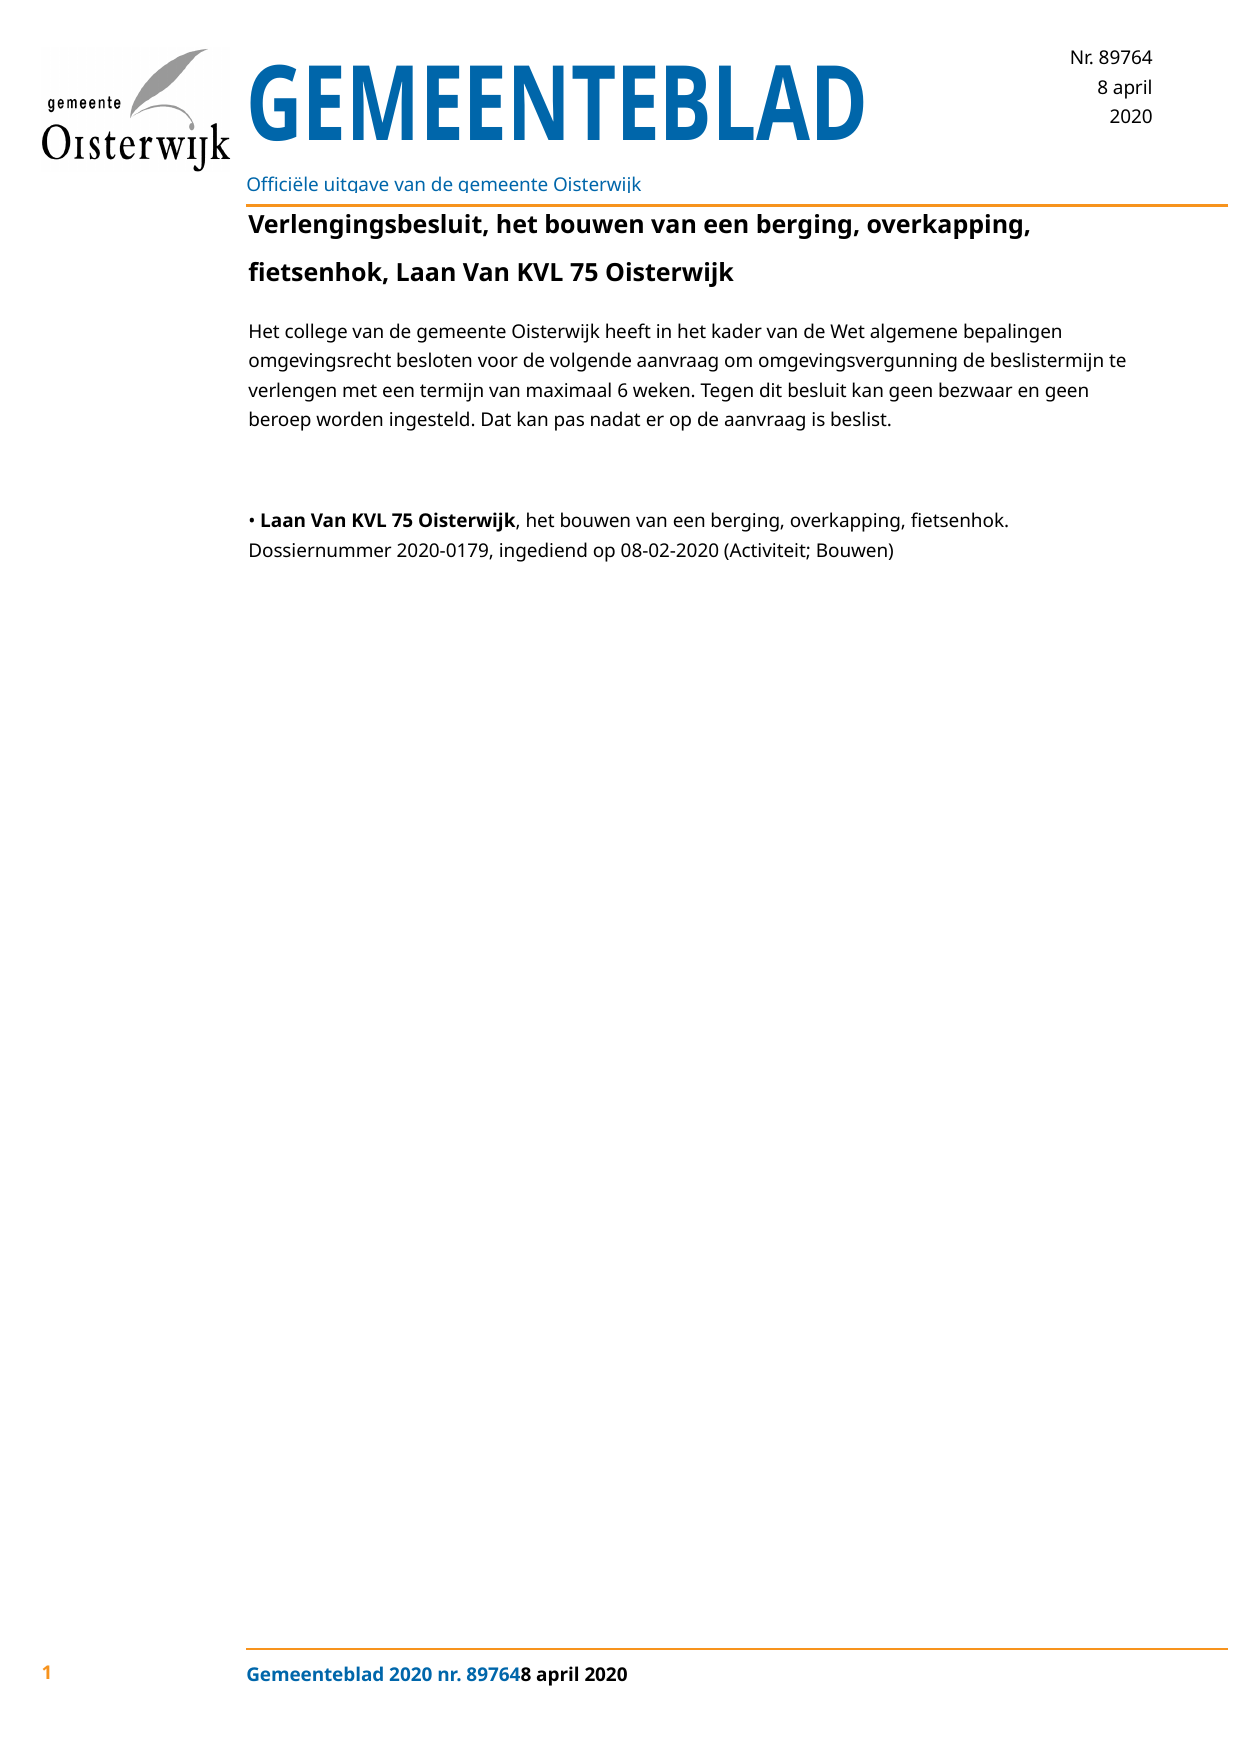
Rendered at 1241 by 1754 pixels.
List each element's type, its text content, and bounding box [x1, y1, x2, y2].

picture [41, 47, 231, 172]
text Het college van de gemeente Oisterwijk heeft in het kader van de Wet algemene bepalingen omgevingsrecht besloten voor de volgende aanvraag om omgevingsvergunning de beslistermijn te verlengen met een termijn van maximaal 6 weken. Tegen dit besluit kan geen bezwaar en geen beroep worden ingesteld. Dat kan pas nadat er op de aanvraag is beslist. [248, 318, 1152, 432]
text • Laan Van KVL 75 Oisterwijk, het bouwen van een berging, overkapping, fietsenhok. Dossiernummer 2020-0179, ingediend op 08-02-2020 (Activiteit; Bouwen) [248, 507, 1152, 563]
text Verlengingsbesluit, het bouwen van een berging, overkapping, fietsenhok, Laan Van KVL 75 Oisterwijk [248, 207, 1152, 288]
